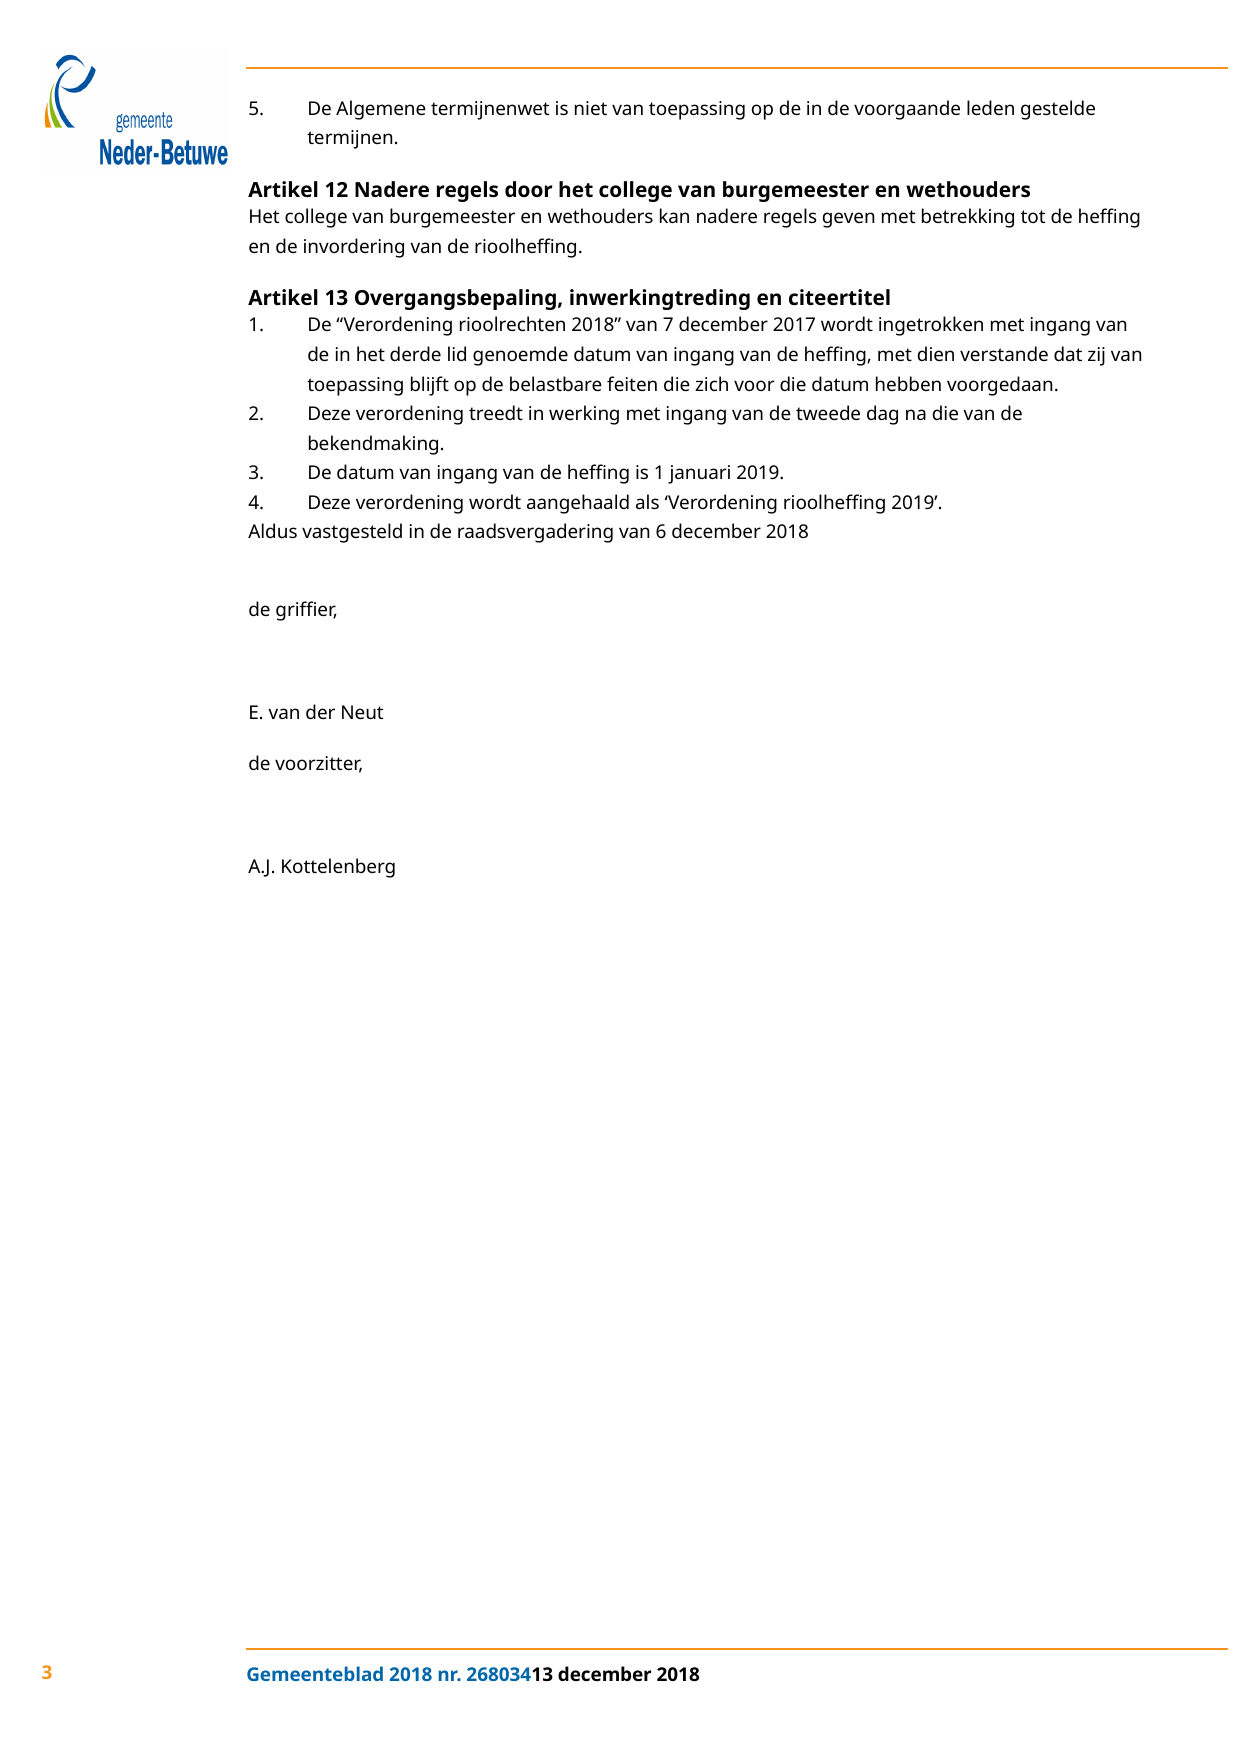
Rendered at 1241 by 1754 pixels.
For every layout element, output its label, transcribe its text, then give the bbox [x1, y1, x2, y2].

text E. van der Neut [248, 699, 1152, 724]
text A.J. Kottelenberg [248, 853, 1152, 879]
text Artikel 13 Overgangsbepaling, inwerkingtreding en citeertitel [248, 283, 1152, 312]
list Deze verordening treedt in werking met ingang van de tweede dag na die van de bekendmaking. [248, 400, 1152, 456]
text de griffier, [248, 596, 1152, 622]
list De Algemene termijnenwet is niet van toepassing op de in de voorgaande leden gestelde termijnen. [248, 95, 1152, 150]
list Deze verordening wordt aangehaald als ‘Verordening rioolheffing 2019’. [248, 489, 1152, 515]
text Het college van burgemeester en wethouders kan nadere regels geven met betrekking tot de heffing en de invordering van de rioolheffing. [248, 203, 1152, 258]
text Aldus vastgesteld in de raadsvergadering van 6 december 2018 [248, 519, 1152, 544]
text Artikel 12 Nadere regels door het college van burgemeester en wethouders [248, 175, 1152, 203]
text de voorzitter, [248, 750, 1152, 776]
list De datum van ingang van de heffing is 1 januari 2019. [248, 459, 1152, 485]
picture [41, 47, 231, 172]
list De “Verordening rioolrechten 2018” van 7 december 2017 wordt ingetrokken met ingang van de in het derde lid genoemde datum van ingang van de heffing, met dien verstande dat zij van toepassing blijft op de belastbare feiten die zich voor die datum hebben voorgedaan. [248, 312, 1152, 397]
